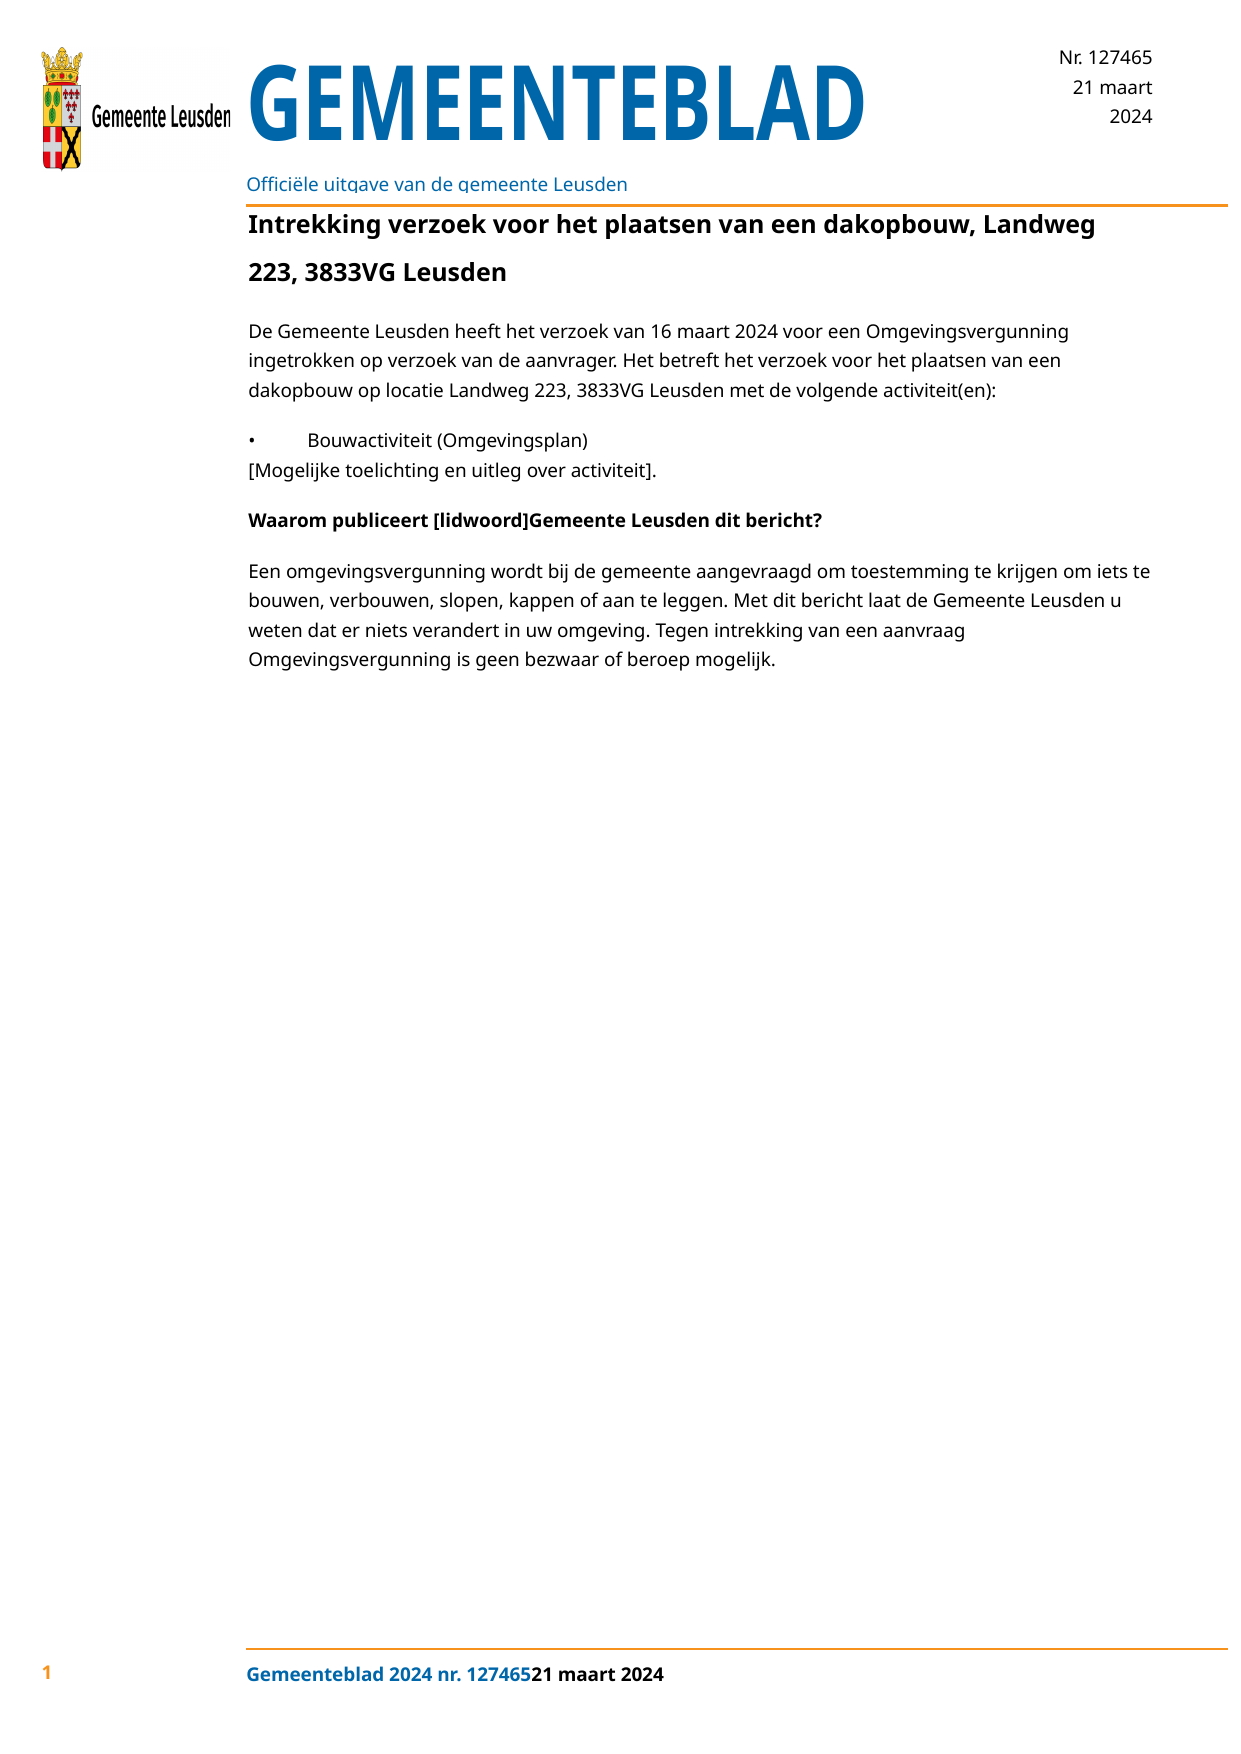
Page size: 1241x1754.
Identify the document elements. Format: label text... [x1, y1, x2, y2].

text Intrekking verzoek voor het plaatsen van een dakopbouw, Landweg 223, 3833VG Leusden [248, 207, 1152, 288]
text Een omgevingsvergunning wordt bij de gemeente aangevraagd om toestemming te krijgen om iets te bouwen, verbouwen, slopen, kappen of aan te leggen. Met dit bericht laat de Gemeente Leusden u weten dat er niets verandert in uw omgeving. Tegen intrekking van een aanvraag Omgevingsvergunning is geen bezwaar of beroep mogelijk. [248, 558, 1152, 672]
text De Gemeente Leusden heeft het verzoek van 16 maart 2024 voor een Omgevingsvergunning ingetrokken op verzoek van de aanvrager. Het betreft het verzoek voor het plaatsen van een dakopbouw op locatie Landweg 223, 3833VG Leusden met de volgende activiteit(en): [248, 318, 1152, 403]
text [Mogelijke toelichting en uitleg over activiteit]. [248, 457, 1152, 483]
picture [41, 47, 231, 172]
text Waarom publiceert [lidwoord]Gemeente Leusden dit bericht? [248, 507, 1152, 533]
list Bouwactiviteit (Omgevingsplan) [248, 427, 1152, 453]
